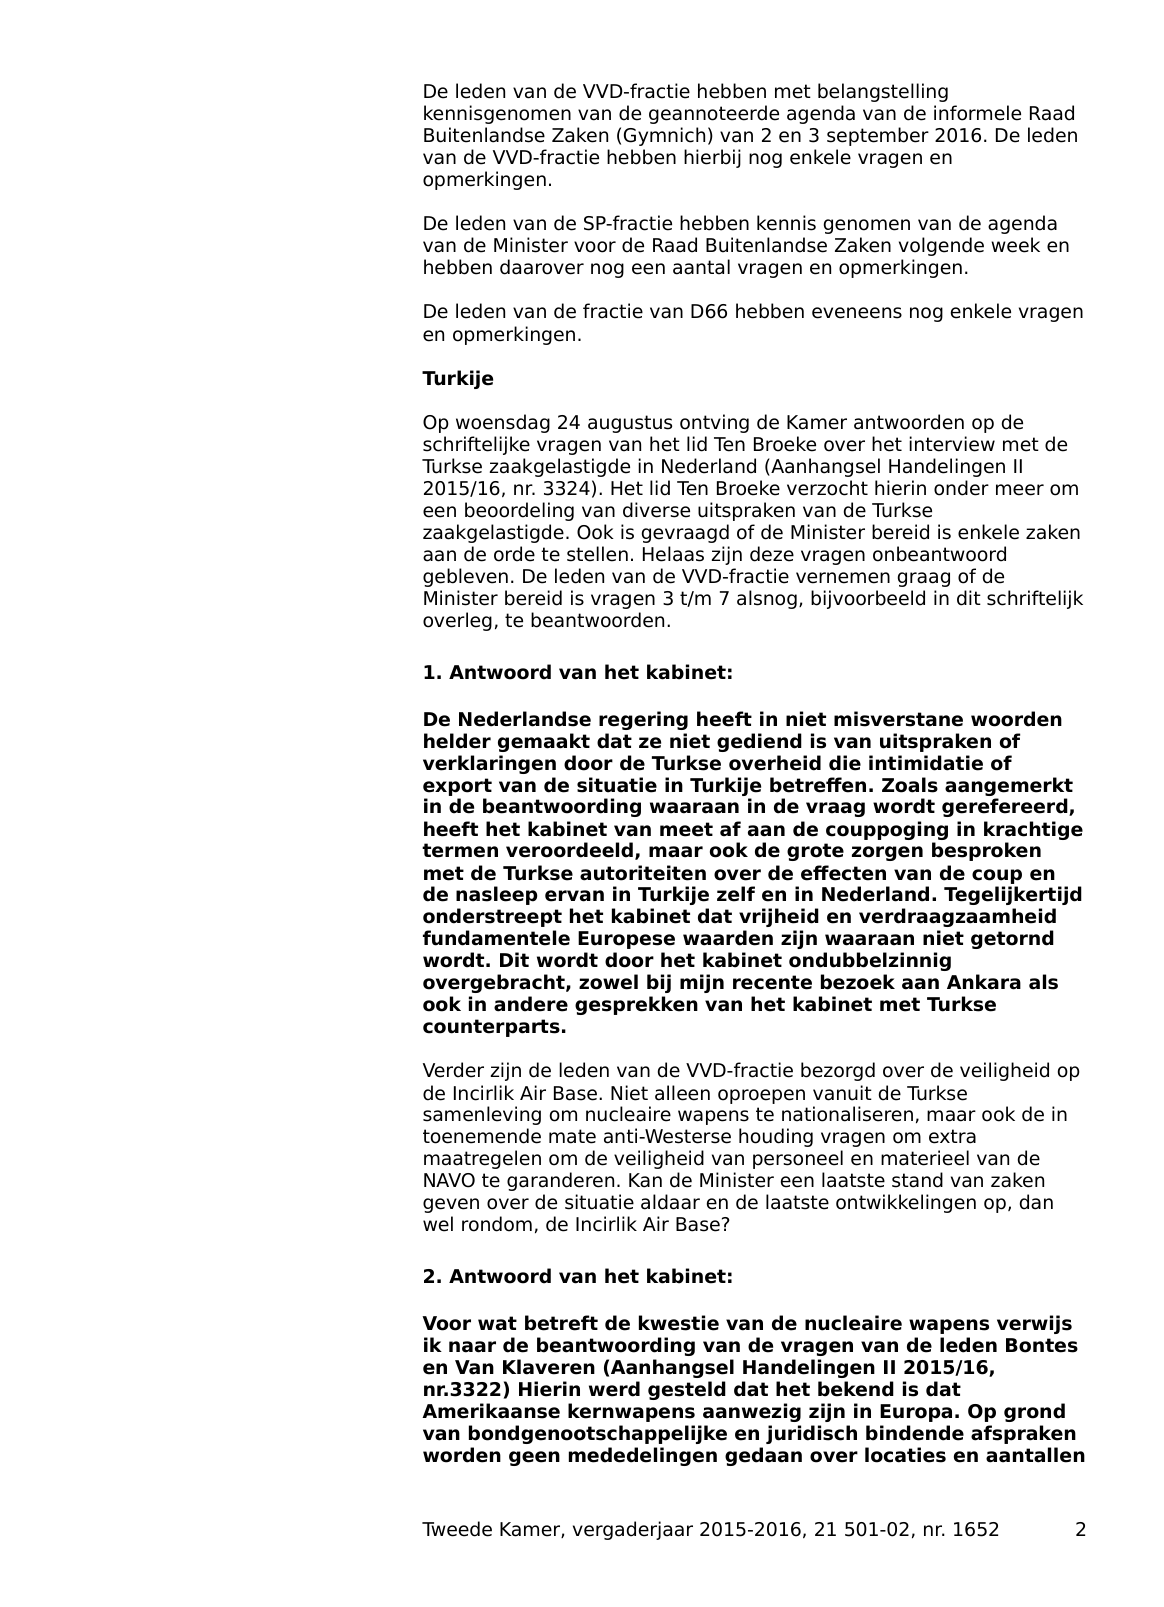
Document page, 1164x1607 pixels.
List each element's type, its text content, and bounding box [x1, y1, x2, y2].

text Op woensdag 24 augustus ontving de Kamer antwoorden op de schriftelijke vragen van het lid Ten Broeke over het interview met de Turkse zaakgelastigde in Nederland (Aanhangsel Handelingen II 2015/16, nr. 3324). Het lid Ten Broeke verzocht hierin onder meer om een beoordeling van diverse uitspraken van de Turkse zaakgelastigde. Ook is gevraagd of de Minister bereid is enkele zaken aan de orde te stellen. Helaas zijn deze vragen onbeantwoord gebleven. De leden van de VVD-fractie vernemen graag of de Minister bereid is vragen 3 t/m 7 alsnog, bijvoorbeeld in dit schriftelijk overleg, te beantwoorden. [422, 412, 1087, 632]
subtitle Turkije [422, 368, 1087, 389]
subtitle 2. Antwoord van het kabinet: [422, 1266, 1087, 1288]
text De leden van de VVD-fractie hebben met belangstelling kennisgenomen van de geannoteerde agenda van de informele Raad Buitenlandse Zaken (Gymnich) van 2 en 3 september 2016. De leden van de VVD-fractie hebben hierbij nog enkele vragen en opmerkingen. [422, 81, 1087, 191]
text Verder zijn de leden van de VVD-fractie bezorgd over de veiligheid op de Incirlik Air Base. Niet alleen oproepen vanuit de Turkse samenleving om nucleaire wapens te nationaliseren, maar ook de in toenemende mate anti-Westerse houding vragen om extra maatregelen om de veiligheid van personeel en materieel van de NAVO te garanderen. Kan de Minister een laatste stand van zaken geven over de situatie aldaar en de laatste ontwikkelingen op, dan wel rondom, de Incirlik Air Base? [422, 1060, 1087, 1236]
text De leden van de SP-fractie hebben kennis genomen van de agenda van de Minister voor de Raad Buitenlandse Zaken volgende week en hebben daarover nog een aantal vragen en opmerkingen. [422, 213, 1087, 279]
text De Nederlandse regering heeft in niet misverstane woorden helder gemaakt dat ze niet gediend is van uitspraken of verklaringen door de Turkse overheid die intimidatie of export van de situatie in Turkije betreffen. Zoals aangemerkt in de beantwoording waaraan in de vraag wordt gerefereerd, heeft het kabinet van meet af aan de couppoging in krachtige termen veroordeeld, maar ook de grote zorgen besproken met de Turkse autoriteiten over de effecten van de coup en de nasleep ervan in Turkije zelf en in Nederland. Tegelijkertijd onderstreept het kabinet dat vrijheid en verdraagzaamheid fundamentele Europese waarden zijn waaraan niet getornd wordt. Dit wordt door het kabinet ondubbelzinnig overgebracht, zowel bij mijn recente bezoek aan Ankara als ook in andere gesprekken van het kabinet met Turkse counterparts. [422, 708, 1087, 1038]
subtitle 1. Antwoord van het kabinet: [422, 662, 1087, 683]
text Voor wat betreft de kwestie van de nucleaire wapens verwijs ik naar de beantwoording van de vragen van de leden Bontes en Van Klaveren (Aanhangsel Handelingen II 2015/16, nr.3322) Hierin werd gesteld dat het bekend is dat Amerikaanse kernwapens aanwezig zijn in Europa. Op grond van bondgenootschappelijke en juridisch bindende afspraken worden geen mededelingen gedaan over locaties en aantallen [422, 1313, 1087, 1467]
text De leden van de fractie van D66 hebben eveneens nog enkele vragen en opmerkingen. [422, 301, 1087, 345]
